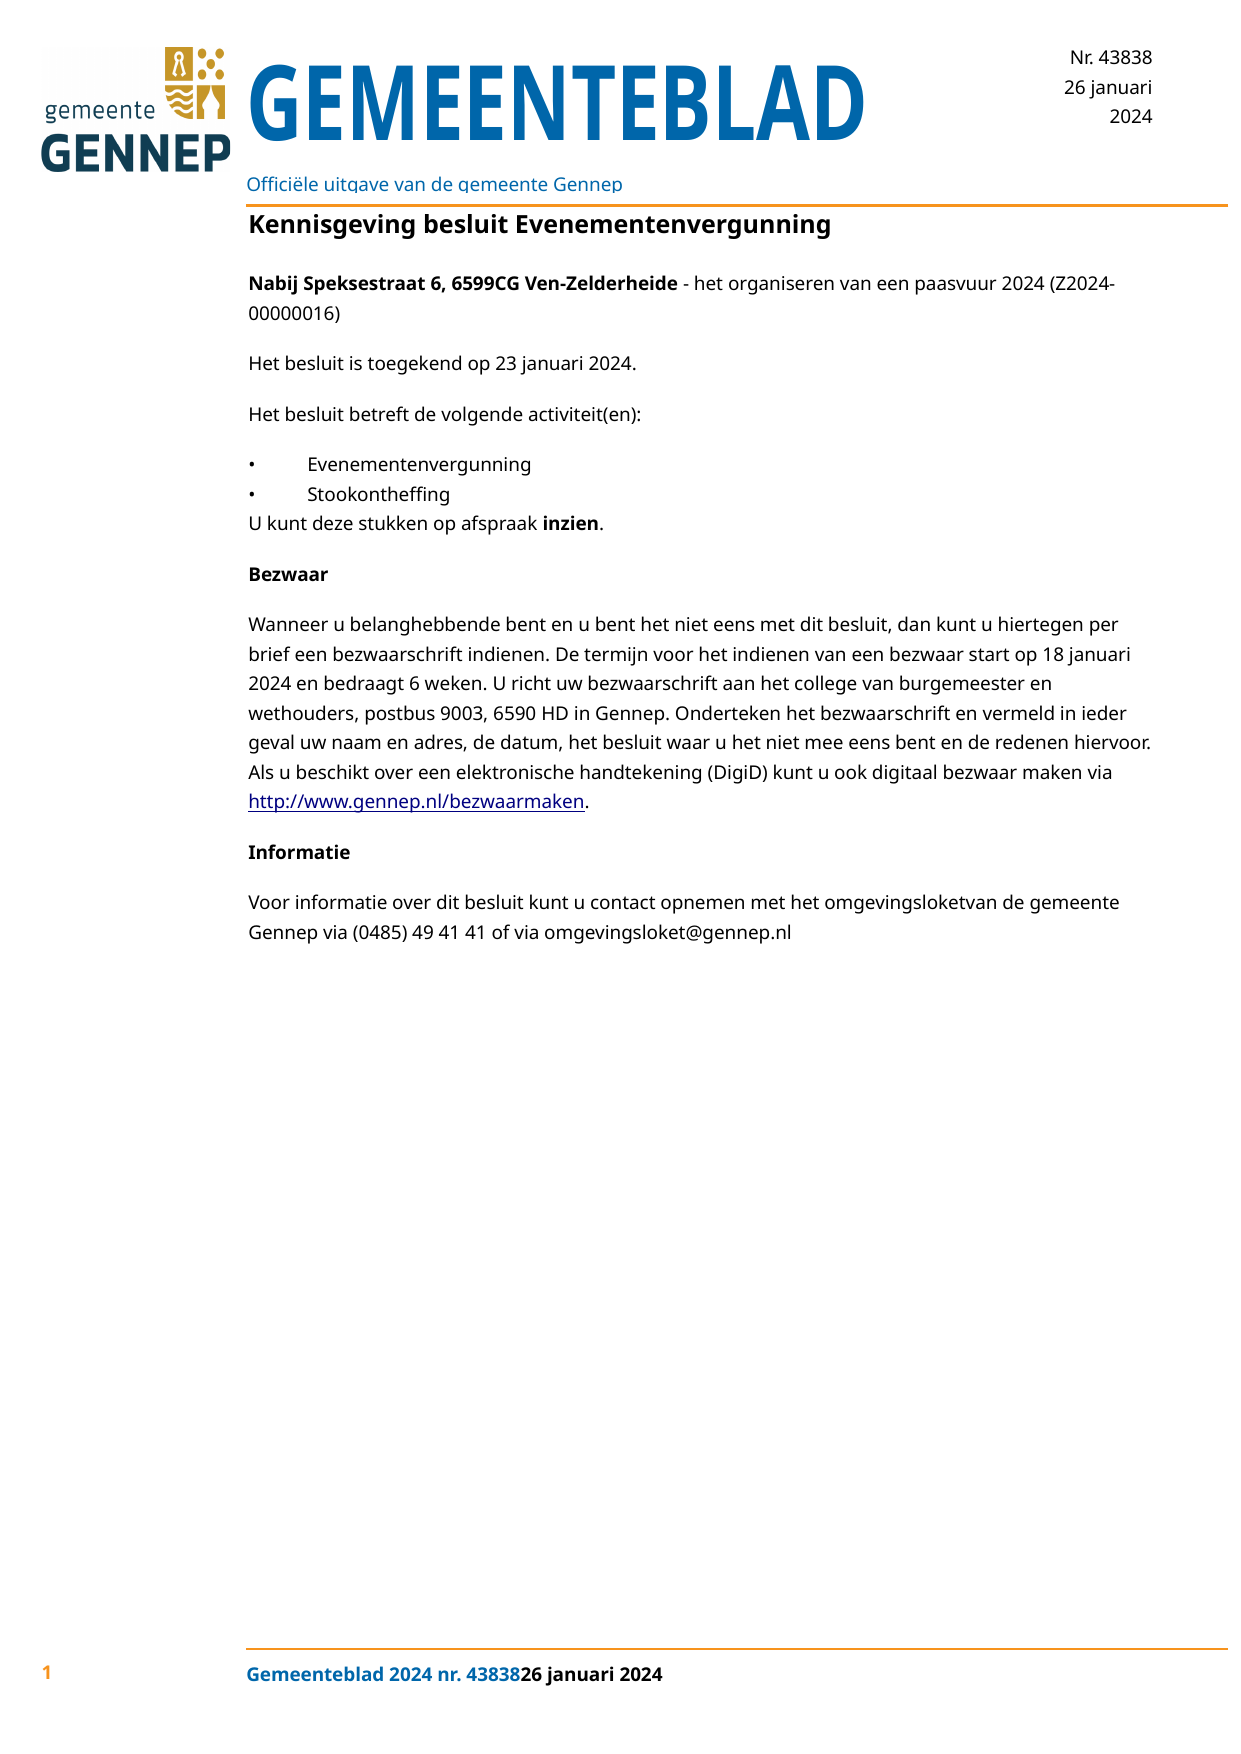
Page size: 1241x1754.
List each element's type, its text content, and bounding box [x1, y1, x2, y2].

text Nabij Speksestraat 6, 6599CG Ven-Zelderheide - het organiseren van een paasvuur 2024 (Z2024-00000016) [248, 270, 1152, 326]
picture [41, 47, 231, 172]
list Evenementenvergunning [248, 451, 1152, 477]
text Kennisgeving besluit Evenementenvergunning [248, 207, 1152, 241]
text Het besluit is toegekend op 23 januari 2024. [248, 350, 1152, 376]
text Voor informatie over dit besluit kunt u contact opnemen met het omgevingsloketvan de gemeente Gennep via (0485) 49 41 41 of via omgevingsloket@gennep.nl [248, 889, 1152, 945]
text Het besluit betreft de volgende activiteit(en): [248, 401, 1152, 426]
text Wanneer u belanghebbende bent en u bent het niet eens met dit besluit, dan kunt u hiertegen per brief een bezwaarschrift indienen. De termijn voor het indienen van een bezwaar start op 18 januari 2024 en bedraagt 6 weken. U richt uw bezwaarschrift aan het college van burgemeester en wethouders, postbus 9003, 6590 HD in Gennep. Onderteken het bezwaarschrift en vermeld in ieder geval uw naam en adres, de datum, het besluit waar u het niet mee eens bent en de redenen hiervoor. Als u beschikt over een elektronische handtekening (DigiD) kunt u ook digitaal bezwaar maken via http://www.gennep.nl/bezwaarmaken. [248, 611, 1152, 814]
list Stookontheffing [248, 481, 1152, 506]
text U kunt deze stukken op afspraak inzien. [248, 510, 1152, 536]
text Informatie [248, 839, 1152, 865]
text Bezwaar [248, 561, 1152, 586]
